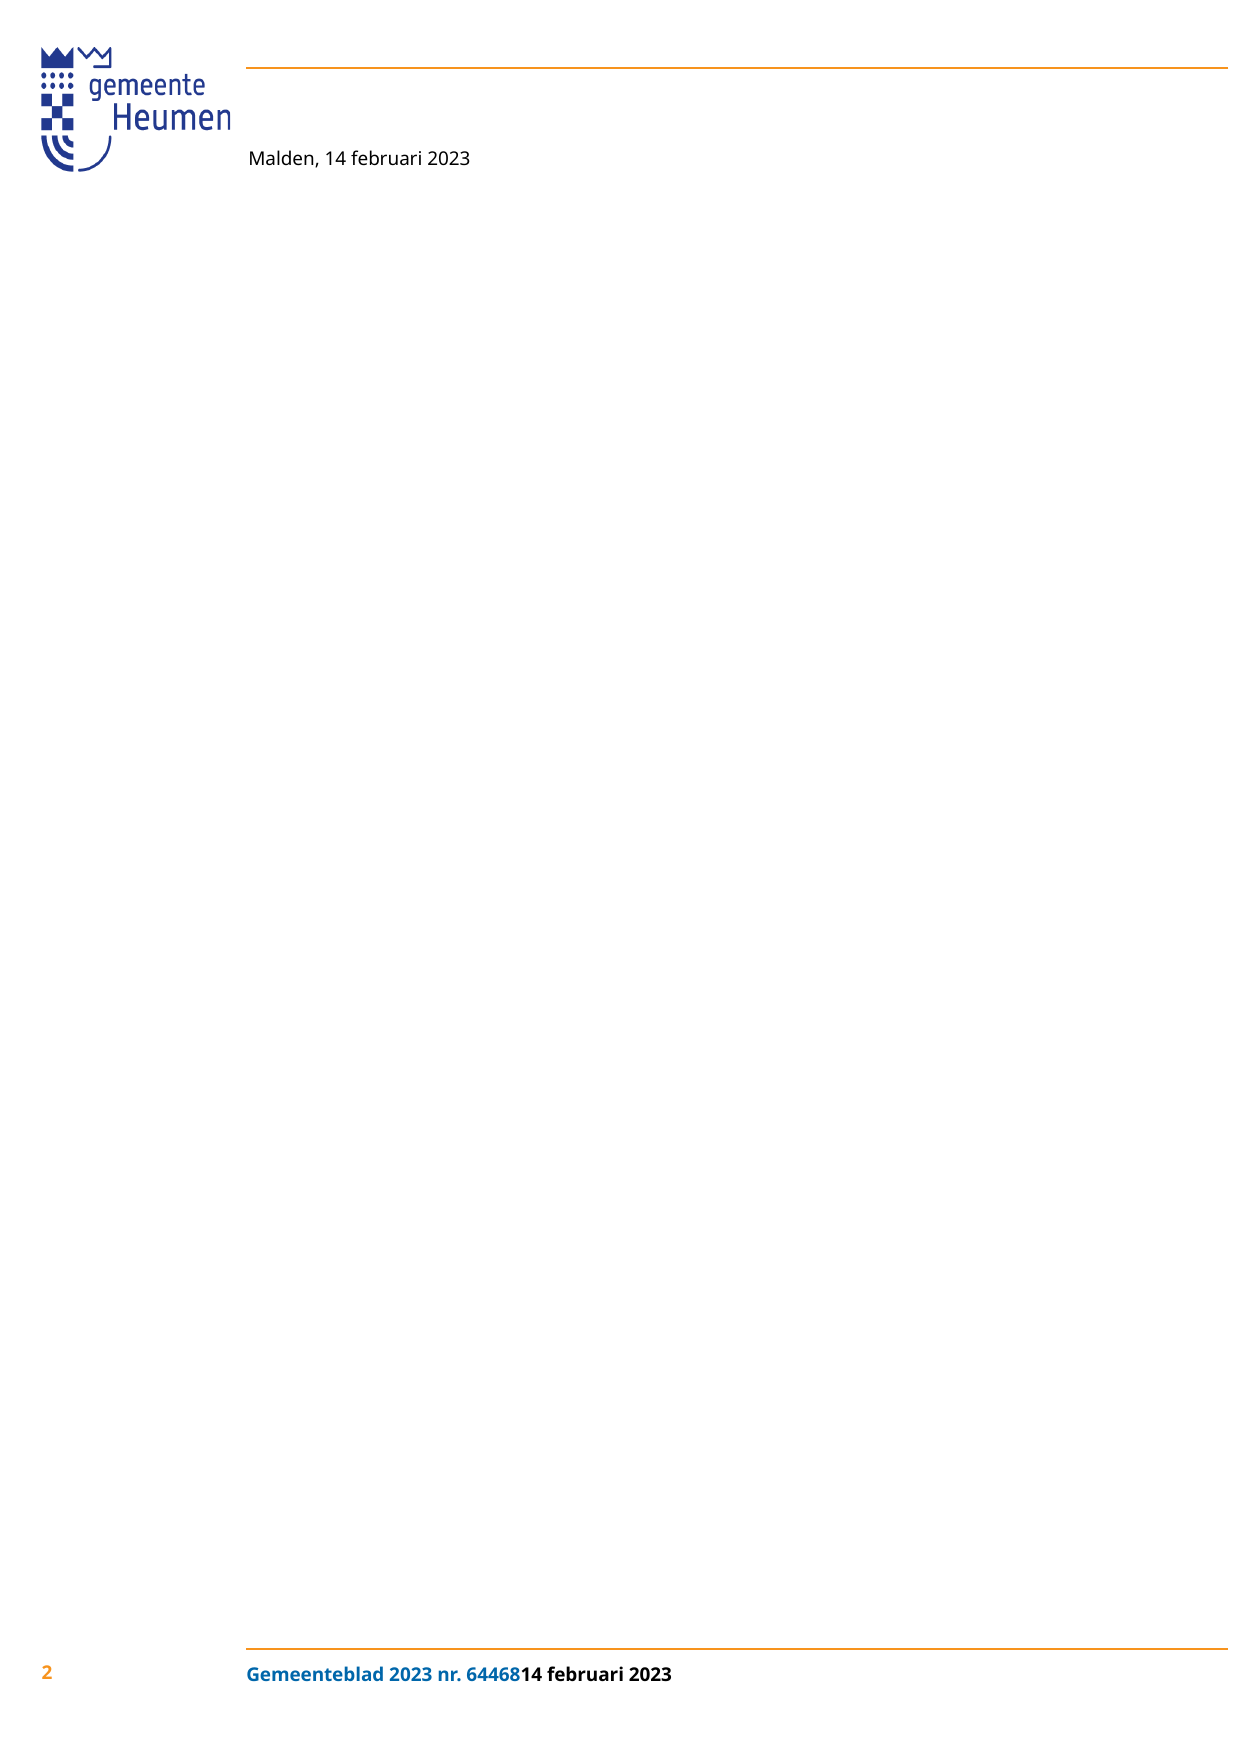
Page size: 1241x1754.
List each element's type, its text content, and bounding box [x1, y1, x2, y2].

text Malden, 14 februari 2023 [248, 145, 1152, 171]
picture [41, 47, 231, 172]
